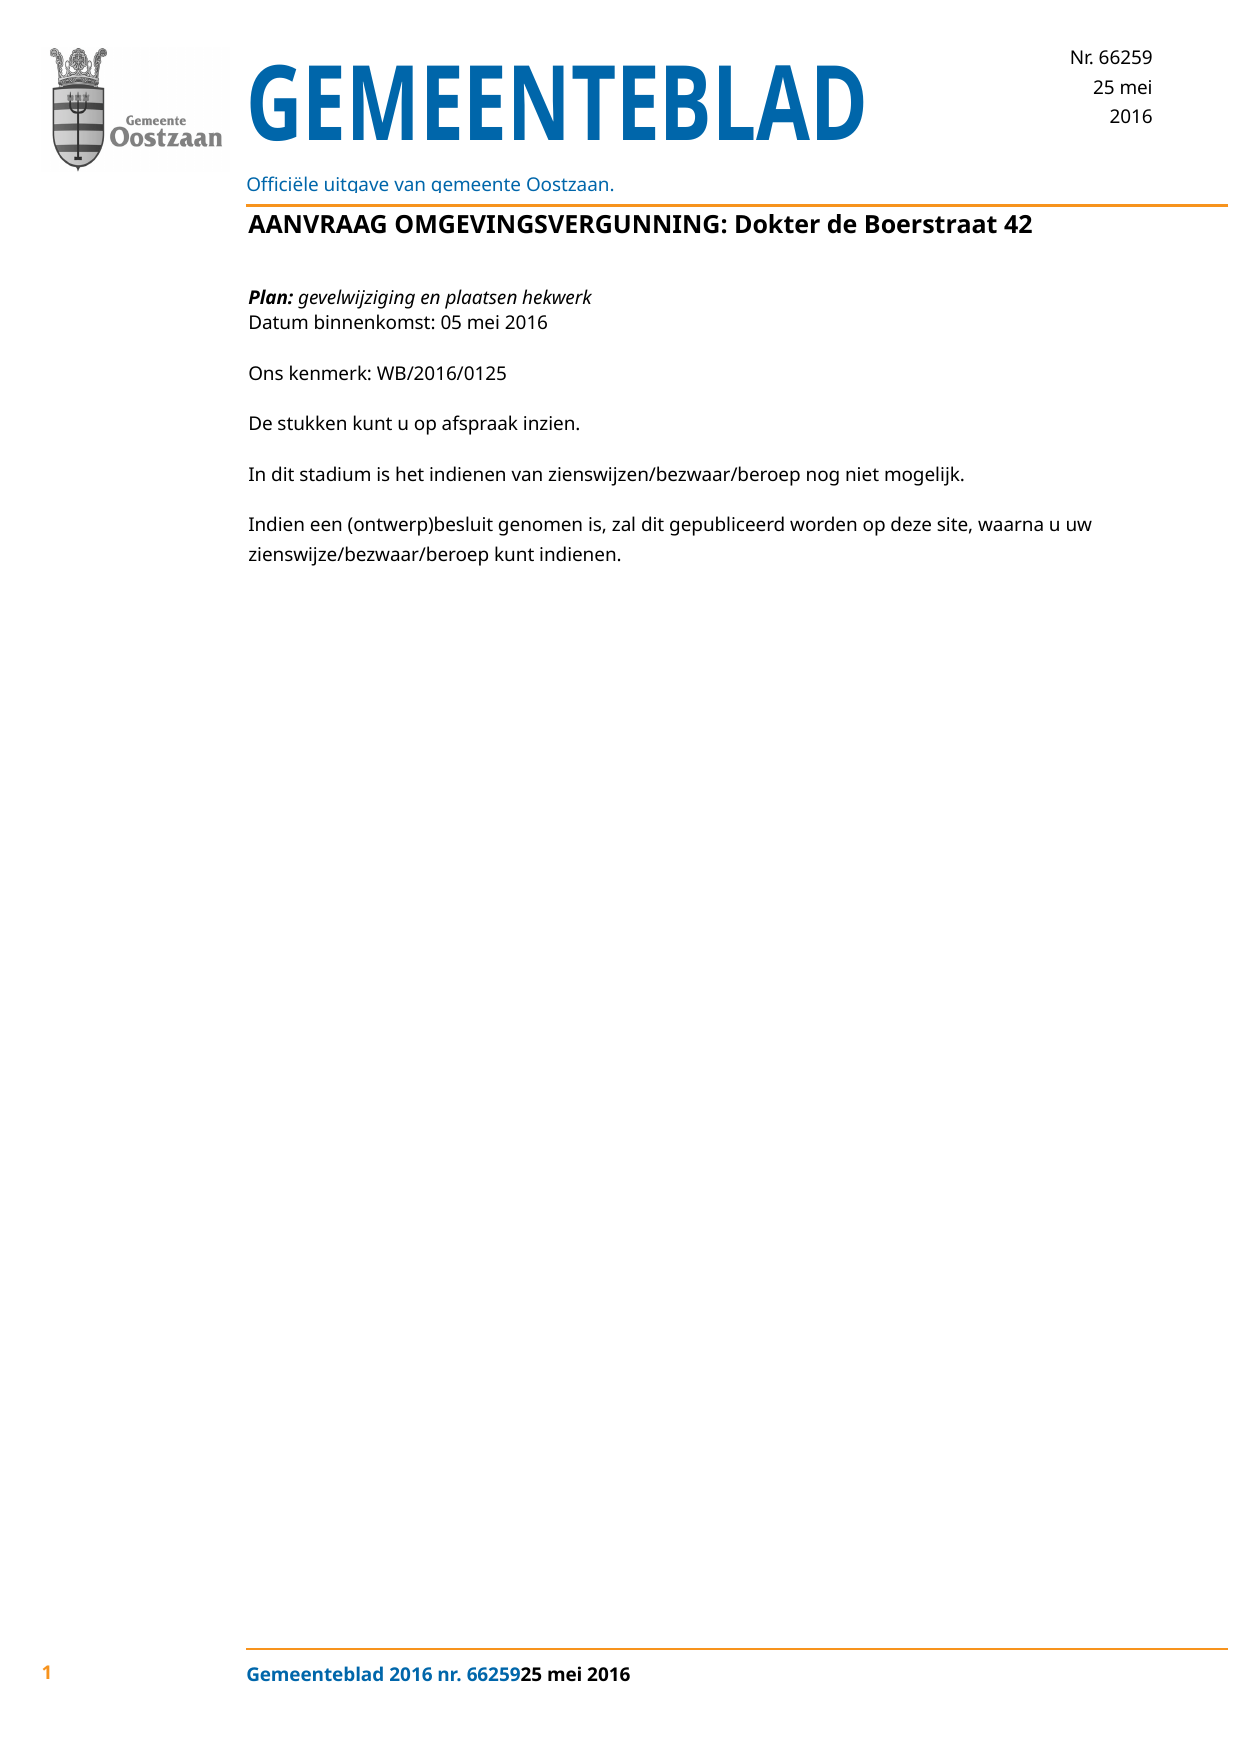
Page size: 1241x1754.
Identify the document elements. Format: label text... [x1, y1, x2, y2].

text De stukken kunt u op afspraak inzien. [248, 410, 1152, 436]
picture [41, 47, 231, 172]
text Datum binnenkomst: 05 mei 2016 [248, 309, 1152, 335]
text Indien een (ontwerp)besluit genomen is, zal dit gepubliceerd worden op deze site, waarna u uw zienswijze/bezwaar/beroep kunt indienen. [248, 511, 1152, 567]
text Plan: gevelwijziging en plaatsen hekwerk [248, 284, 1152, 309]
text In dit stadium is het indienen van zienswijzen/bezwaar/beroep nog niet mogelijk. [248, 461, 1152, 487]
text Ons kenmerk: WB/2016/0125 [248, 360, 1152, 386]
text AANVRAAG OMGEVINGSVERGUNNING: Dokter de Boerstraat 42 [248, 207, 1152, 241]
